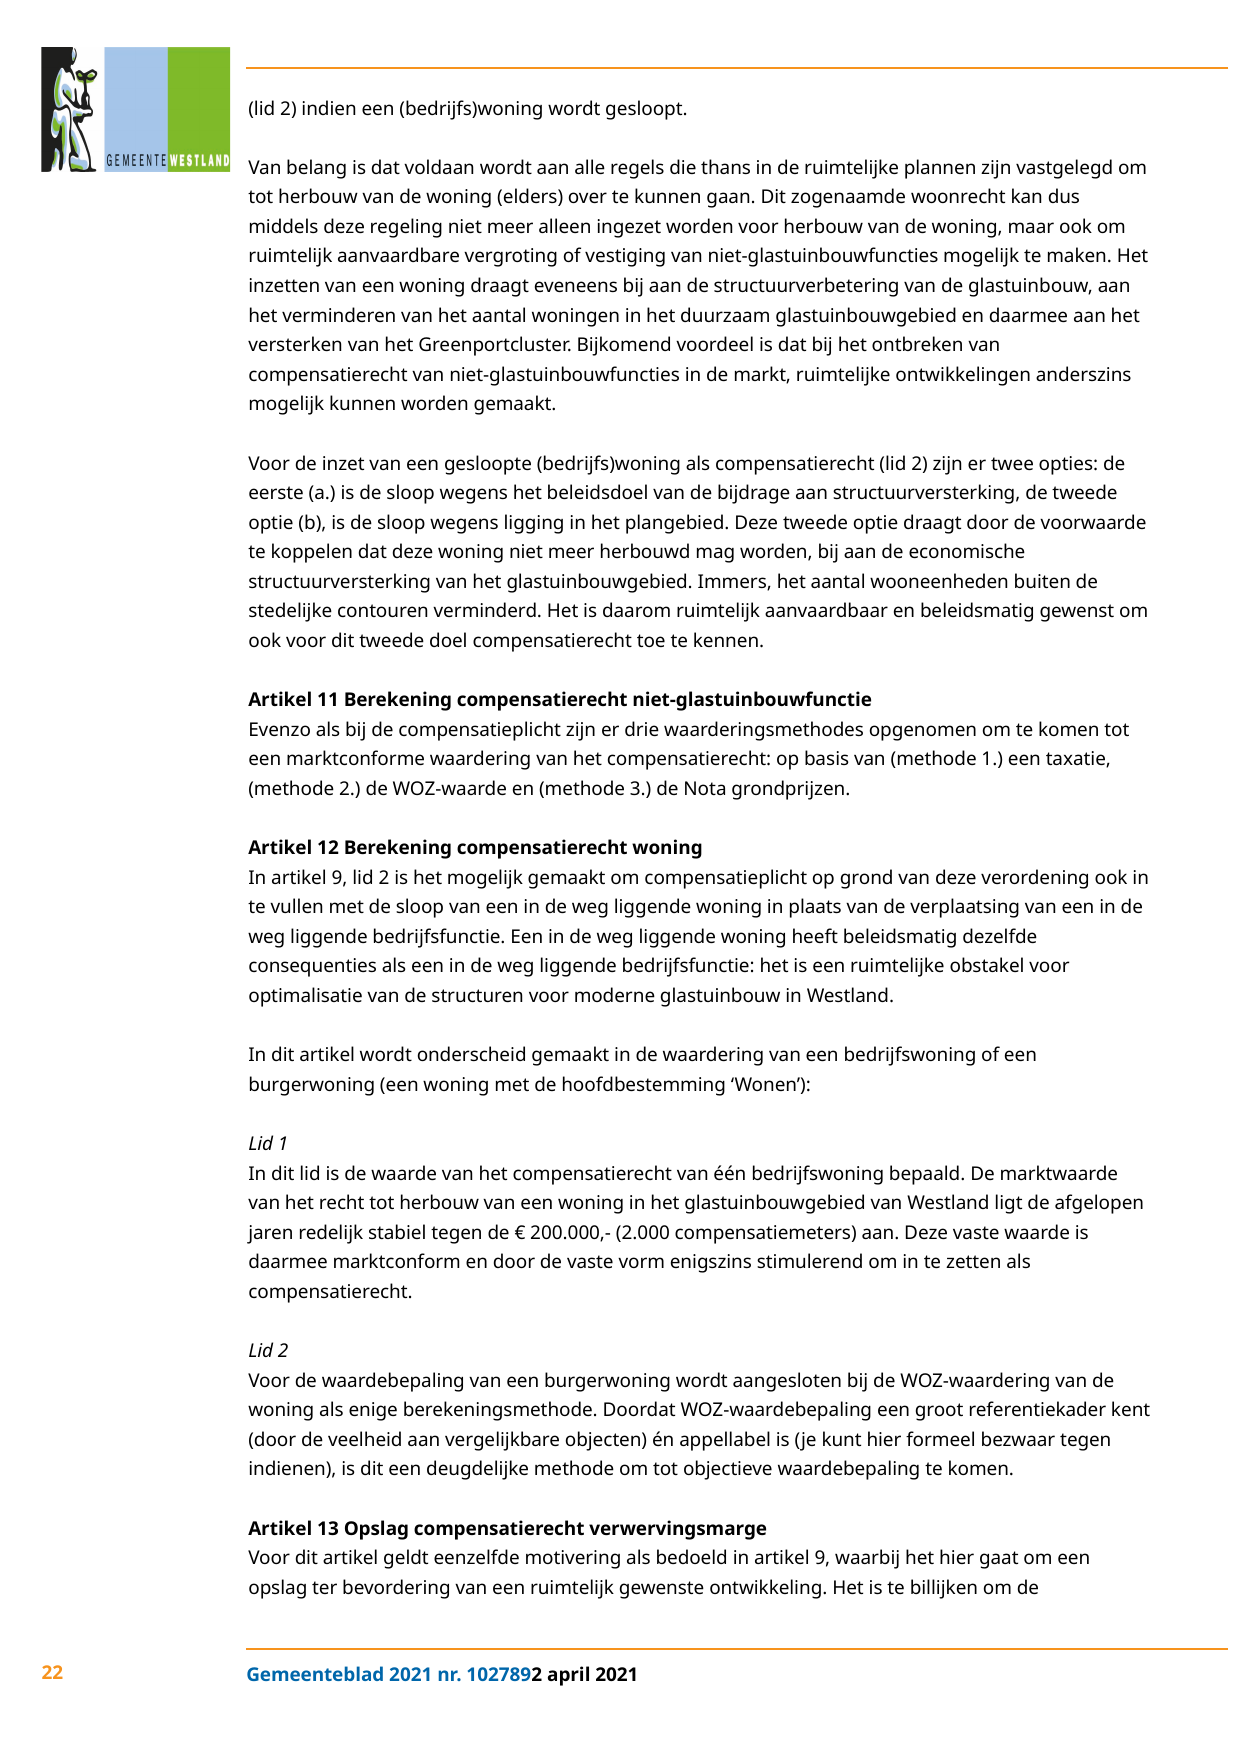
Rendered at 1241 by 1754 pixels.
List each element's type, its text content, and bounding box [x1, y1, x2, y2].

text Voor de inzet van een gesloopte (bedrijfs)woning als compensatierecht (lid 2) zijn er twee opties: de eerste (a.) is de sloop wegens het beleidsdoel van de bijdrage aan structuurversterking, de tweede optie (b), is de sloop wegens ligging in het plangebied. Deze tweede optie draagt door de voorwaarde te koppelen dat deze woning niet meer herbouwd mag worden, bij aan de economische structuurversterking van het glastuinbouwgebied. Immers, het aantal wooneenheden buiten de stedelijke contouren verminderd. Het is daarom ruimtelijk aanvaardbaar en beleidsmatig gewenst om ook voor dit tweede doel compensatierecht toe te kennen. [248, 450, 1152, 653]
text Artikel 13 Opslag compensatierecht verwervingsmarge [248, 1515, 1152, 1541]
text Voor dit artikel geldt eenzelfde motivering als bedoeld in artikel 9, waarbij het hier gaat om een opslag ter bevordering van een ruimtelijk gewenste ontwikkeling. Het is te billijken om de [248, 1544, 1152, 1600]
picture [41, 47, 231, 172]
text Artikel 12 Berekening compensatierecht woning [248, 834, 1152, 860]
text In dit lid is de waarde van het compensatierecht van één bedrijfswoning bepaald. De marktwaarde van het recht tot herbouw van een woning in het glastuinbouwgebied van Westland ligt de afgelopen jaren redelijk stabiel tegen de € 200.000,- (2.000 compensatiemeters) aan. Deze vaste waarde is daarmee marktconform en door de vaste vorm enigszins stimulerend om in te zetten als compensatierecht. [248, 1160, 1152, 1304]
text Voor de waardebepaling van een burgerwoning wordt aangesloten bij de WOZ-waardering van de woning als enige berekeningsmethode. Doordat WOZ-waardebepaling een groot referentiekader kent (door de veelheid aan vergelijkbare objecten) én appellabel is (je kunt hier formeel bezwaar tegen indienen), is dit een deugdelijke methode om tot objectieve waardebepaling te komen. [248, 1367, 1152, 1481]
text Lid 1 [248, 1130, 1152, 1156]
text Evenzo als bij de compensatieplicht zijn er drie waarderingsmethodes opgenomen om te komen tot een marktconforme waardering van het compensatierecht: op basis van (methode 1.) een taxatie, (methode 2.) de WOZ-waarde en (methode 3.) de Nota grondprijzen. [248, 716, 1152, 801]
text Van belang is dat voldaan wordt aan alle regels die thans in de ruimtelijke plannen zijn vastgelegd om tot herbouw van de woning (elders) over te kunnen gaan. Dit zogenaamde woonrecht kan dus middels deze regeling niet meer alleen ingezet worden voor herbouw van de woning, maar ook om ruimtelijk aanvaardbare vergroting of vestiging van niet-glastuinbouwfuncties mogelijk te maken. Het inzetten van een woning draagt eveneens bij aan de structuurverbetering van de glastuinbouw, aan het verminderen van het aantal woningen in het duurzaam glastuinbouwgebied en daarmee aan het versterken van het Greenportcluster. Bijkomend voordeel is dat bij het ontbreken van compensatierecht van niet-glastuinbouwfuncties in de markt, ruimtelijke ontwikkelingen anderszins mogelijk kunnen worden gemaakt. [248, 154, 1152, 416]
text In dit artikel wordt onderscheid gemaakt in de waardering van een bedrijfswoning of een burgerwoning (een woning met de hoofdbestemming ‘Wonen’): [248, 1041, 1152, 1097]
text Artikel 11 Berekening compensatierecht niet-glastuinbouwfunctie [248, 686, 1152, 712]
text Lid 2 [248, 1337, 1152, 1363]
text (lid 2) indien een (bedrijfs)woning wordt gesloopt. [248, 95, 1152, 121]
text In artikel 9, lid 2 is het mogelijk gemaakt om compensatieplicht op grond van deze verordening ook in te vullen met de sloop van een in de weg liggende woning in plaats van de verplaatsing van een in de weg liggende bedrijfsfunctie. Een in de weg liggende woning heeft beleidsmatig dezelfde consequenties als een in de weg liggende bedrijfsfunctie: het is een ruimtelijke obstakel voor optimalisatie van de structuren voor moderne glastuinbouw in Westland. [248, 864, 1152, 1008]
